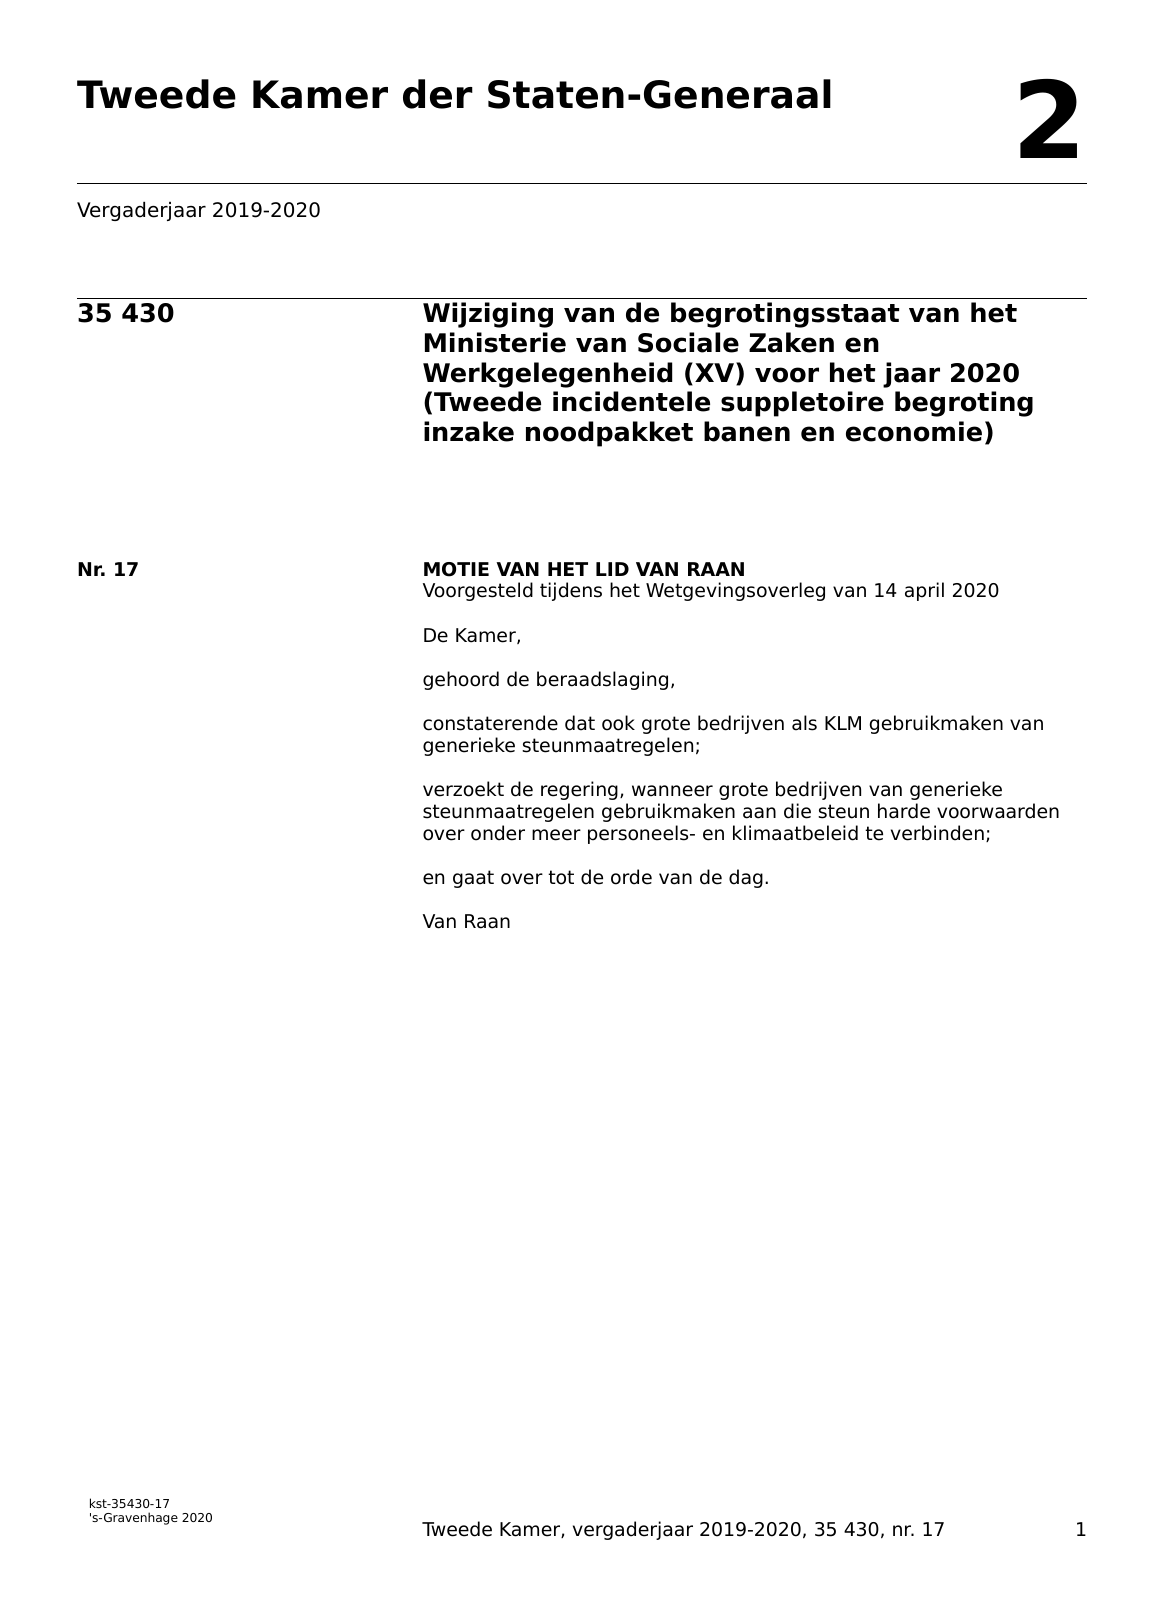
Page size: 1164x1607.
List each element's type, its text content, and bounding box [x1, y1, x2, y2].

text en gaat over tot de orde van de dag. [422, 867, 1087, 889]
text De Kamer, [422, 624, 1087, 647]
table_header Tweede Kamer der Staten-Generaal [77, 59, 886, 183]
text kst-35430-17 [88, 1497, 323, 1511]
text Van Raan [422, 911, 1087, 933]
subtitle Nr. 17 MOTIE VAN HET LID VAN RAAN [77, 558, 1087, 580]
table_header 2 [886, 59, 1087, 183]
text 's-Gravenhage 2020 [88, 1511, 323, 1525]
table_cell Vergaderjaar 2019-2020 [77, 184, 1087, 298]
text gehoord de beraadslaging, [422, 669, 1087, 691]
text constaterende dat ook grote bedrijven als KLM gebruikmaken van generieke steunmaatregelen; [422, 713, 1087, 757]
text Voorgesteld tijdens het Wetgevingsoverleg van 14 april 2020 [422, 580, 1087, 602]
subtitle 35 430 Wijziging van de begrotingsstaat van het Ministerie van Sociale Zaken en Werkgelegenheid (XV) voor het jaar 2020 (Tweede incidentele suppletoire begroting inzake noodpakket banen en economie) [77, 299, 1087, 447]
text verzoekt de regering, wanneer grote bedrijven van generieke steunmaatregelen gebruikmaken aan die steun harde voorwaarden over onder meer personeels- en klimaatbeleid te verbinden; [422, 779, 1087, 845]
